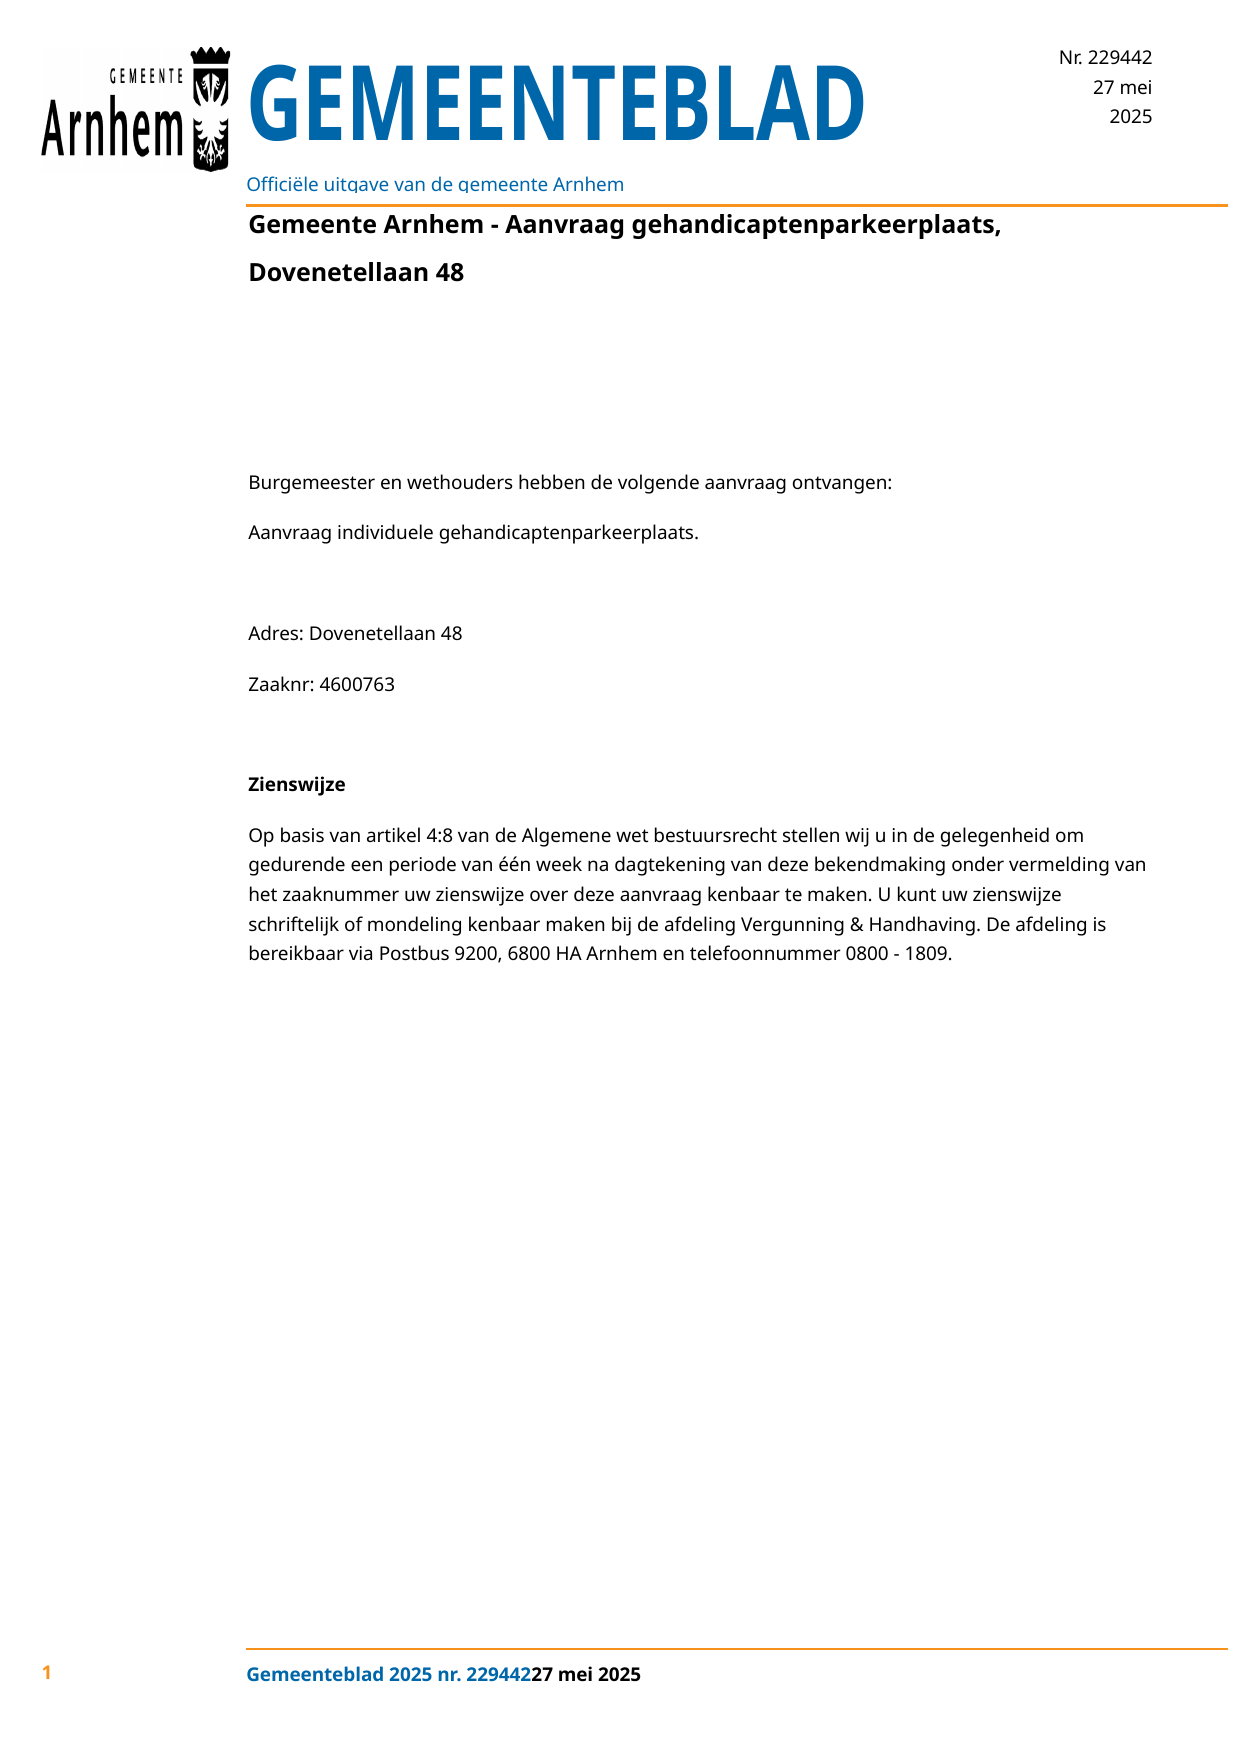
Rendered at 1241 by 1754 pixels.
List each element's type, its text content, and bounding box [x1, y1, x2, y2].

text Aanvraag individuele gehandicaptenparkeerplaats. [248, 519, 1152, 545]
text Gemeente Arnhem - Aanvraag gehandicaptenparkeerplaats, Dovenetellaan 48 [248, 207, 1152, 288]
text Zienswijze [248, 772, 1152, 797]
text Burgemeester en wethouders hebben de volgende aanvraag ontvangen: [248, 469, 1152, 495]
text Zaaknr: 4600763 [248, 671, 1152, 697]
text Adres: Dovenetellaan 48 [248, 620, 1152, 646]
picture [41, 47, 231, 172]
text Op basis van artikel 4:8 van de Algemene wet bestuursrecht stellen wij u in de gelegenheid om gedurende een periode van één week na dagtekening van deze bekendmaking onder vermelding van het zaaknummer uw zienswijze over deze aanvraag kenbaar te maken. U kunt uw zienswijze schriftelijk of mondeling kenbaar maken bij de afdeling Vergunning & Handhaving. De afdeling is bereikbaar via Postbus 9200, 6800 HA Arnhem en telefoonnummer 0800 - 1809. [248, 822, 1152, 966]
